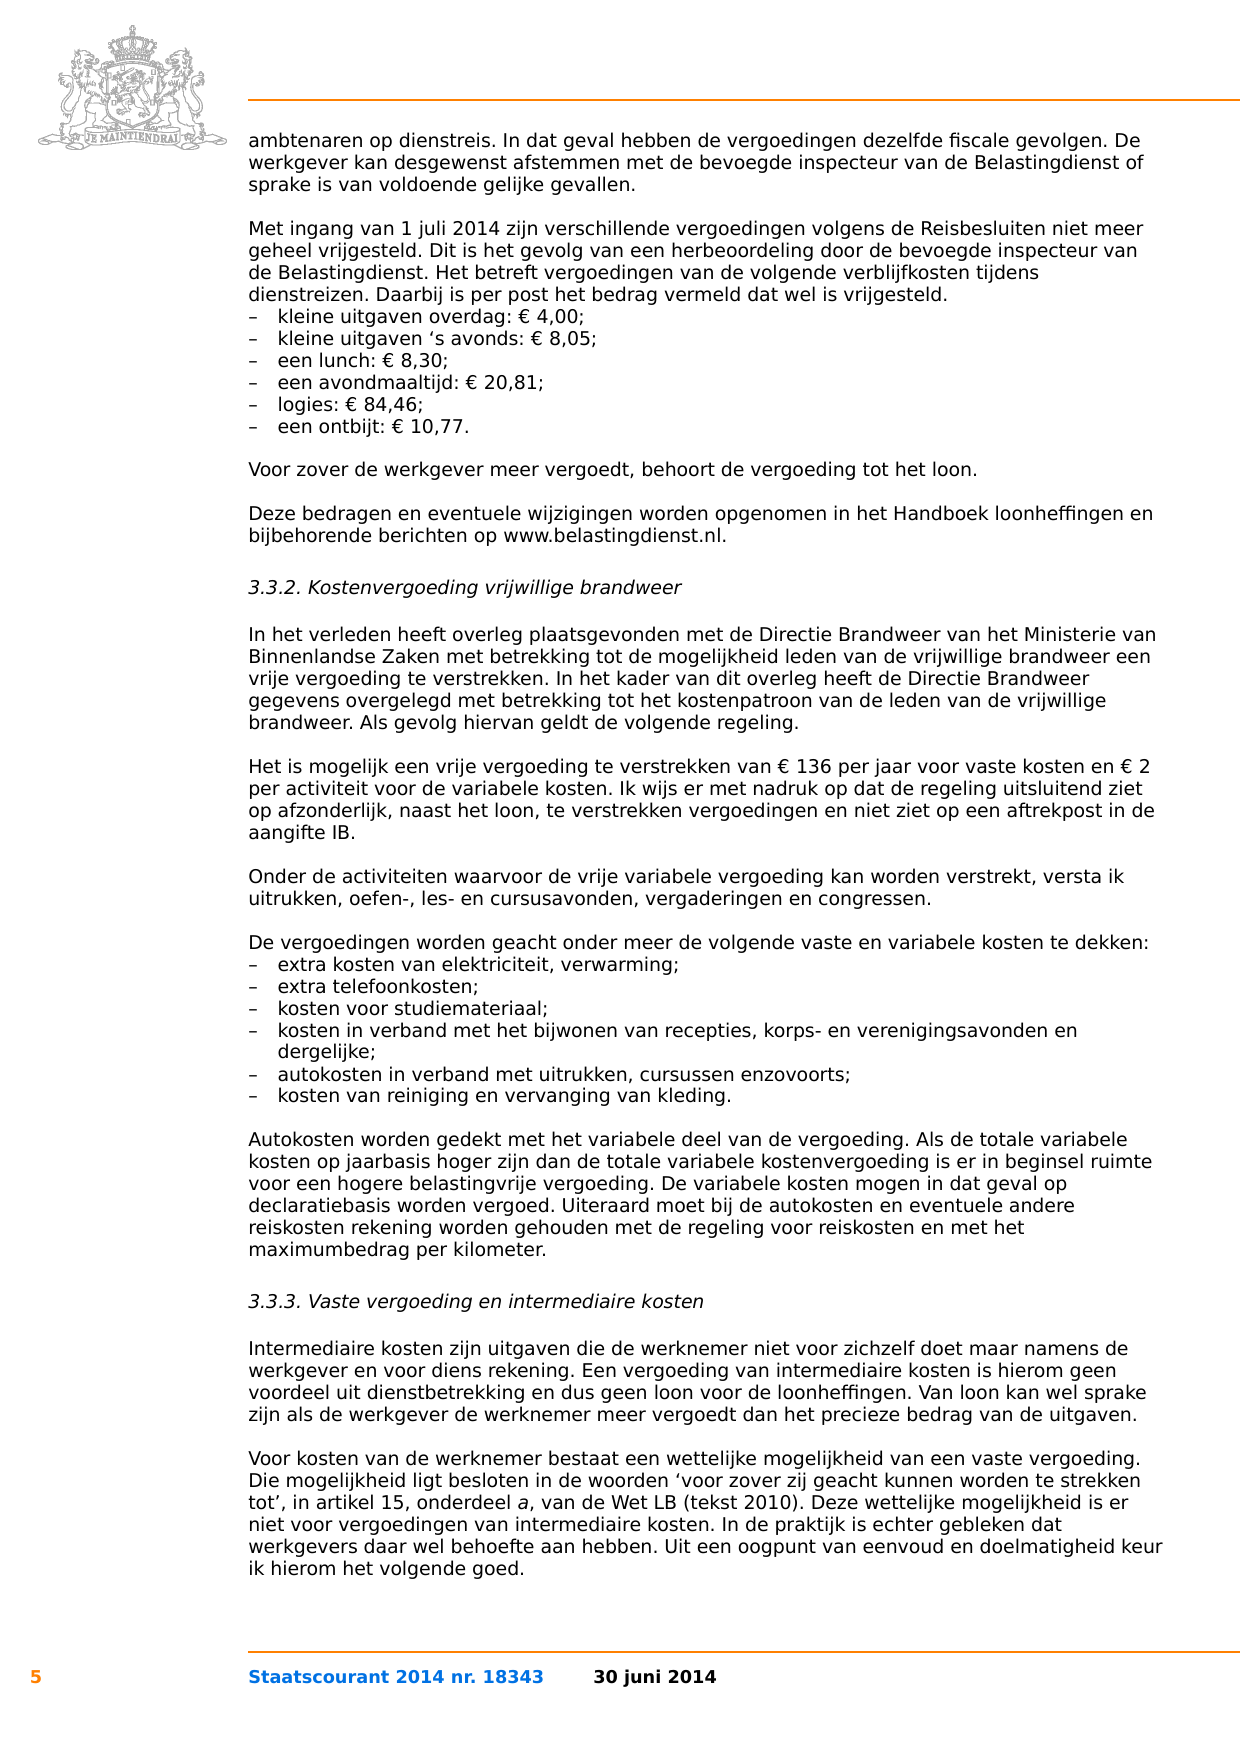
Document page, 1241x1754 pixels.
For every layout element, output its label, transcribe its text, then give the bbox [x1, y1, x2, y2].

text – extra kosten van elektriciteit, verwarming; [248, 953, 1163, 976]
text Voor zover de werkgever meer vergoedt, behoort de vergoeding tot het loon. [248, 459, 1163, 481]
text – extra telefoonkosten; [248, 976, 1163, 997]
text – kosten voor studiemateriaal; [248, 997, 1163, 1019]
text – kleine uitgaven overdag: € 4,00; [248, 306, 1163, 328]
text Het is mogelijk een vrije vergoeding te verstrekken van € 136 per jaar voor vaste kosten en € 2 per activiteit voor de variabele kosten. Ik wijs er met nadruk op dat de regeling uitsluitend ziet op afzonderlijk, naast het loon, te verstrekken vergoedingen en niet ziet op een aftrekpost in de aangifte IB. [248, 756, 1163, 844]
text – autokosten in verband met uitrukken, cursussen enzovoorts; [248, 1063, 1163, 1085]
text Met ingang van 1 juli 2014 zijn verschillende vergoedingen volgens de Reisbesluiten niet meer geheel vrijgesteld. Dit is het gevolg van een herbeoordeling door de bevoegde inspecteur van de Belastingdienst. Het betreft vergoedingen van de volgende verblijfkosten tijdens dienstreizen. Daarbij is per post het bedrag vermeld dat wel is vrijgesteld. [248, 218, 1163, 306]
subtitle 3.3.2. Kostenvergoeding vrijwillige brandweer [248, 577, 1163, 599]
text De vergoedingen worden geacht onder meer de volgende vaste en variabele kosten te dekken: [248, 932, 1163, 953]
text – een avondmaaltijd: € 20,81; [248, 372, 1163, 393]
text – logies: € 84,46; [248, 393, 1163, 416]
text ambtenaren op dienstreis. In dat geval hebben de vergoedingen dezelfde fiscale gevolgen. De werkgever kan desgewenst afstemmen met de bevoegde inspecteur van de Belastingdienst of sprake is van voldoende gelijke gevallen. [248, 130, 1163, 196]
text Deze bedragen en eventuele wijzigingen worden opgenomen in het Handboek loonheffingen en bijbehorende berichten op www.belastingdienst.nl. [248, 503, 1163, 547]
text Onder de activiteiten waarvoor de vrije variabele vergoeding kan worden verstrekt, versta ik uitrukken, oefen-, les- en cursusavonden, vergaderingen en congressen. [248, 866, 1163, 910]
text – een ontbijt: € 10,77. [248, 416, 1163, 437]
subtitle 3.3.3. Vaste vergoeding en intermediaire kosten [248, 1291, 1163, 1313]
picture [38, 25, 227, 150]
text Intermediaire kosten zijn uitgaven die de werknemer niet voor zichzelf doet maar namens de werkgever en voor diens rekening. Een vergoeding van intermediaire kosten is hierom geen voordeel uit dienstbetrekking en dus geen loon voor de loonheffingen. Van loon kan wel sprake zijn als de werkgever de werknemer meer vergoedt dan het precieze bedrag van de uitgaven. [248, 1338, 1163, 1426]
text In het verleden heeft overleg plaatsgevonden met de Directie Brandweer van het Ministerie van Binnenlandse Zaken met betrekking tot de mogelijkheid leden van de vrijwillige brandweer een vrije vergoeding te verstrekken. In het kader van dit overleg heeft de Directie Brandweer gegevens overgelegd met betrekking tot het kostenpatroon van de leden van de vrijwillige brandweer. Als gevolg hiervan geldt de volgende regeling. [248, 624, 1163, 734]
text Voor kosten van de werknemer bestaat een wettelijke mogelijkheid van een vaste vergoeding. Die mogelijkheid ligt besloten in de woorden ‘voor zover zij geacht kunnen worden te strekken tot’, in artikel 15, onderdeel a, van de Wet LB (tekst 2010). Deze wettelijke mogelijkheid is er niet voor vergoedingen van intermediaire kosten. In de praktijk is echter gebleken dat werkgevers daar wel behoefte aan hebben. Uit een oogpunt van eenvoud en doelmatigheid keur ik hierom het volgende goed. [248, 1448, 1163, 1580]
text – kosten in verband met het bijwonen van recepties, korps- en verenigingsavonden en dergelijke; [248, 1019, 1163, 1063]
text – een lunch: € 8,30; [248, 349, 1163, 372]
text – kleine uitgaven ‘s avonds: € 8,05; [248, 328, 1163, 349]
text Autokosten worden gedekt met het variabele deel van de vergoeding. Als de totale variabele kosten op jaarbasis hoger zijn dan de totale variabele kostenvergoeding is er in beginsel ruimte voor een hogere belastingvrije vergoeding. De variabele kosten mogen in dat geval op declaratiebasis worden vergoed. Uiteraard moet bij de autokosten en eventuele andere reiskosten rekening worden gehouden met de regeling voor reiskosten en met het maximumbedrag per kilometer. [248, 1129, 1163, 1261]
text – kosten van reiniging en vervanging van kleding. [248, 1085, 1163, 1107]
